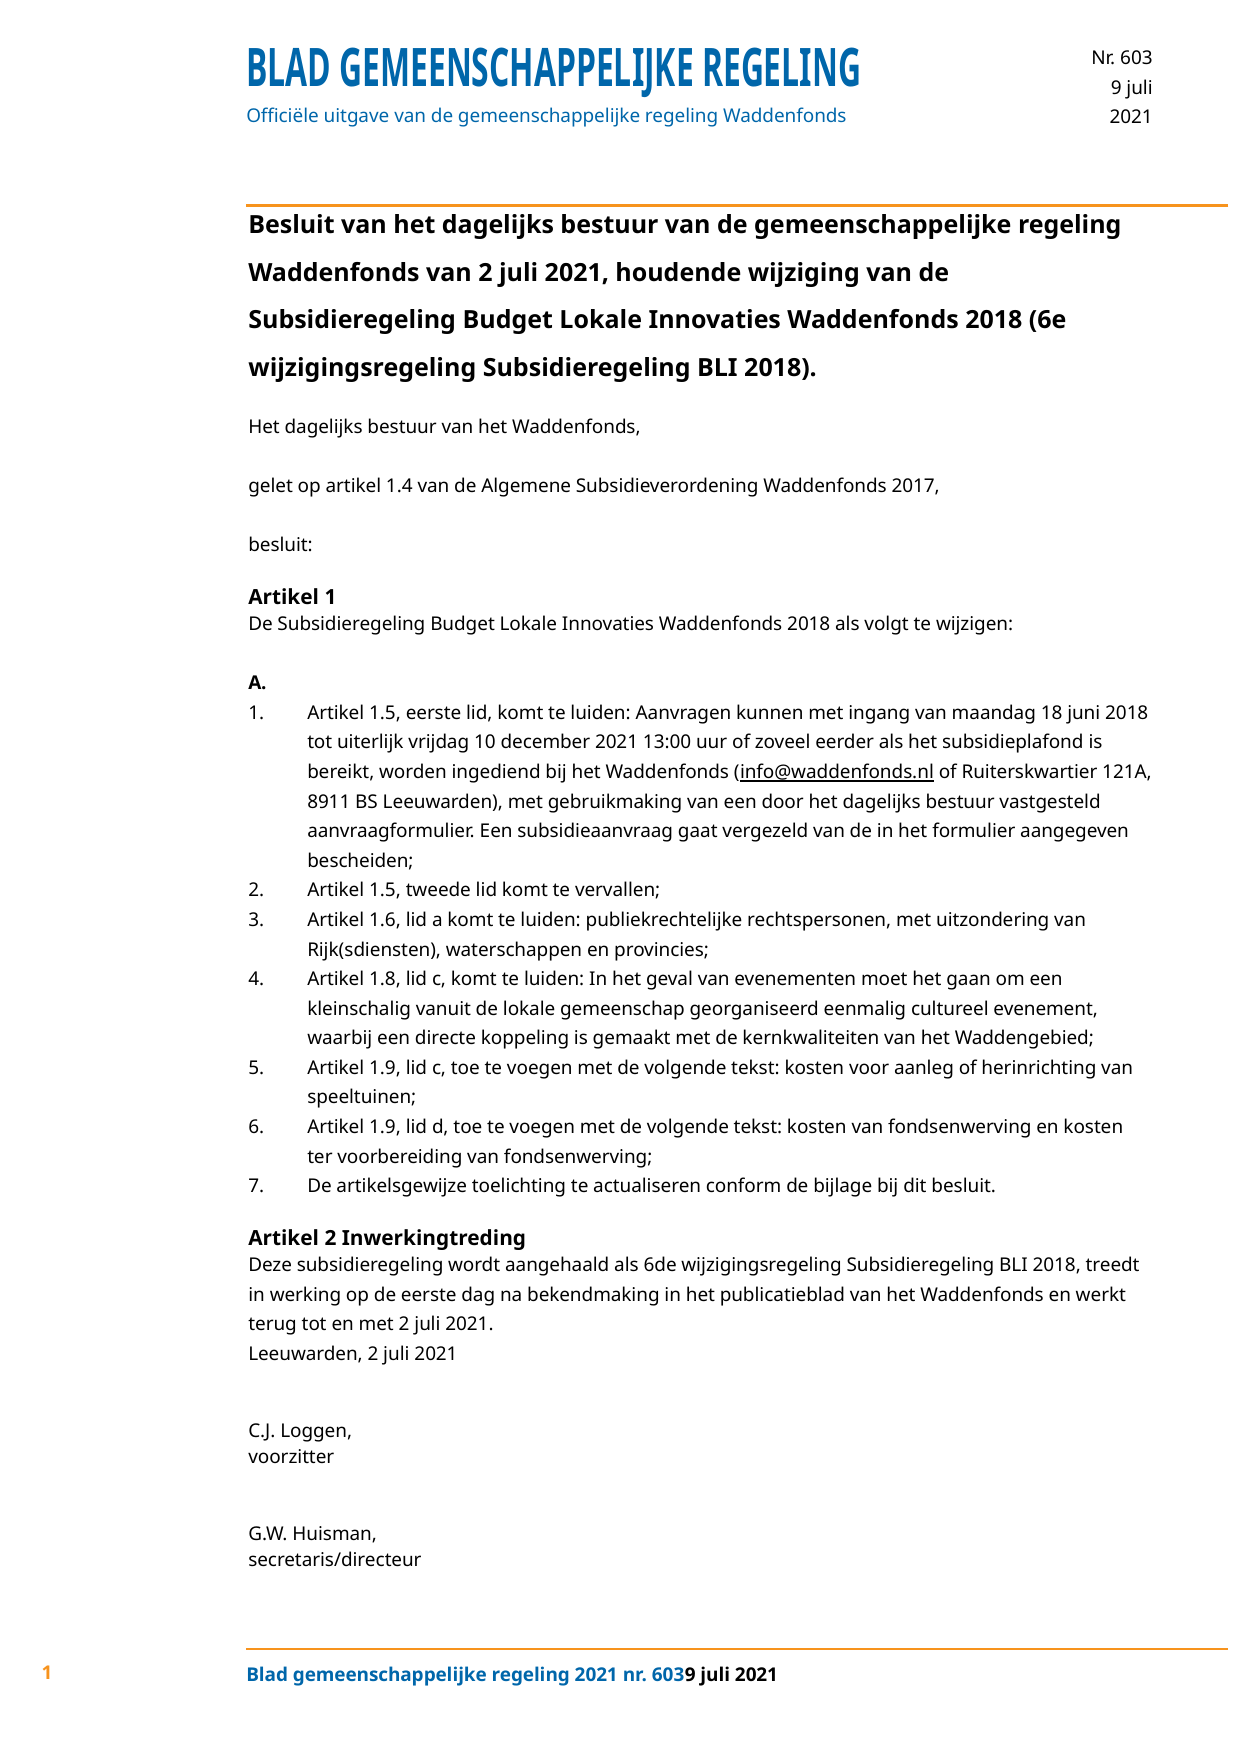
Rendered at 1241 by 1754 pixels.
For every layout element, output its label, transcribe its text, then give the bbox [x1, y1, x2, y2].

text G.W. Huisman, [248, 1520, 1152, 1546]
picture [41, 47, 231, 172]
text Artikel 1 [248, 582, 1152, 610]
list De artikelsgewijze toelichting te actualiseren conform de bijlage bij dit besluit. [248, 1172, 1152, 1198]
text De Subsidieregeling Budget Lokale Innovaties Waddenfonds 2018 als volgt te wijzigen: [248, 610, 1152, 636]
list Artikel 1.9, lid d, toe te voegen met de volgende tekst: kosten van fondsenwerving en kosten ter voorbereiding van fondsenwerving; [248, 1113, 1152, 1168]
text Leeuwarden, 2 juli 2021 [248, 1340, 1152, 1366]
text Artikel 2 Inwerkingtreding [248, 1223, 1152, 1251]
text A. [248, 669, 1152, 695]
list Artikel 1.8, lid c, komt te luiden: In het geval van evenementen moet het gaan om een kleinschalig vanuit de lokale gemeenschap georganiseerd eenmalig cultureel evenement, waarbij een directe koppeling is gemaakt met de kernkwaliteiten van het Waddengebied; [248, 965, 1152, 1050]
text Besluit van het dagelijks bestuur van de gemeenschappelijke regeling Waddenfonds van 2 juli 2021, houdende wijziging van de Subsidieregeling Budget Lokale Innovaties Waddenfonds 2018 (6e wijzigingsregeling Subsidieregeling BLI 2018). [248, 207, 1152, 384]
list Artikel 1.6, lid a komt te luiden: publiekrechtelijke rechtspersonen, met uitzondering van Rijk(sdiensten), waterschappen en provincies; [248, 906, 1152, 961]
text Het dagelijks bestuur van het Waddenfonds, [248, 413, 1152, 439]
text Deze subsidieregeling wordt aangehaald als 6de wijzigingsregeling Subsidieregeling BLI 2018, treedt in werking op de eerste dag na bekendmaking in het publicatieblad van het Waddenfonds en werkt terug tot en met 2 juli 2021. [248, 1251, 1152, 1336]
text gelet op artikel 1.4 van de Algemene Subsidieverordening Waddenfonds 2017, [248, 472, 1152, 498]
list Artikel 1.5, eerste lid, komt te luiden: Aanvragen kunnen met ingang van maandag 18 juni 2018 tot uiterlijk vrijdag 10 december 2021 13:00 uur of zoveel eerder als het subsidieplafond is bereikt, worden ingediend bij het Waddenfonds (info@waddenfonds.nl of Ruiterskwartier 121A, 8911 BS Leeuwarden), met gebruikmaking van een door het dagelijks bestuur vastgesteld aanvraagformulier. Een subsidieaanvraag gaat vergezeld van de in het formulier aangegeven bescheiden; [248, 699, 1152, 873]
text C.J. Loggen, [248, 1417, 1152, 1443]
text secretaris/directeur [248, 1546, 1152, 1572]
list Artikel 1.9, lid c, toe te voegen met de volgende tekst: kosten voor aanleg of herinrichting van speeltuinen; [248, 1054, 1152, 1109]
list Artikel 1.5, tweede lid komt te vervallen; [248, 877, 1152, 902]
text voorzitter [248, 1443, 1152, 1469]
text besluit: [248, 531, 1152, 557]
